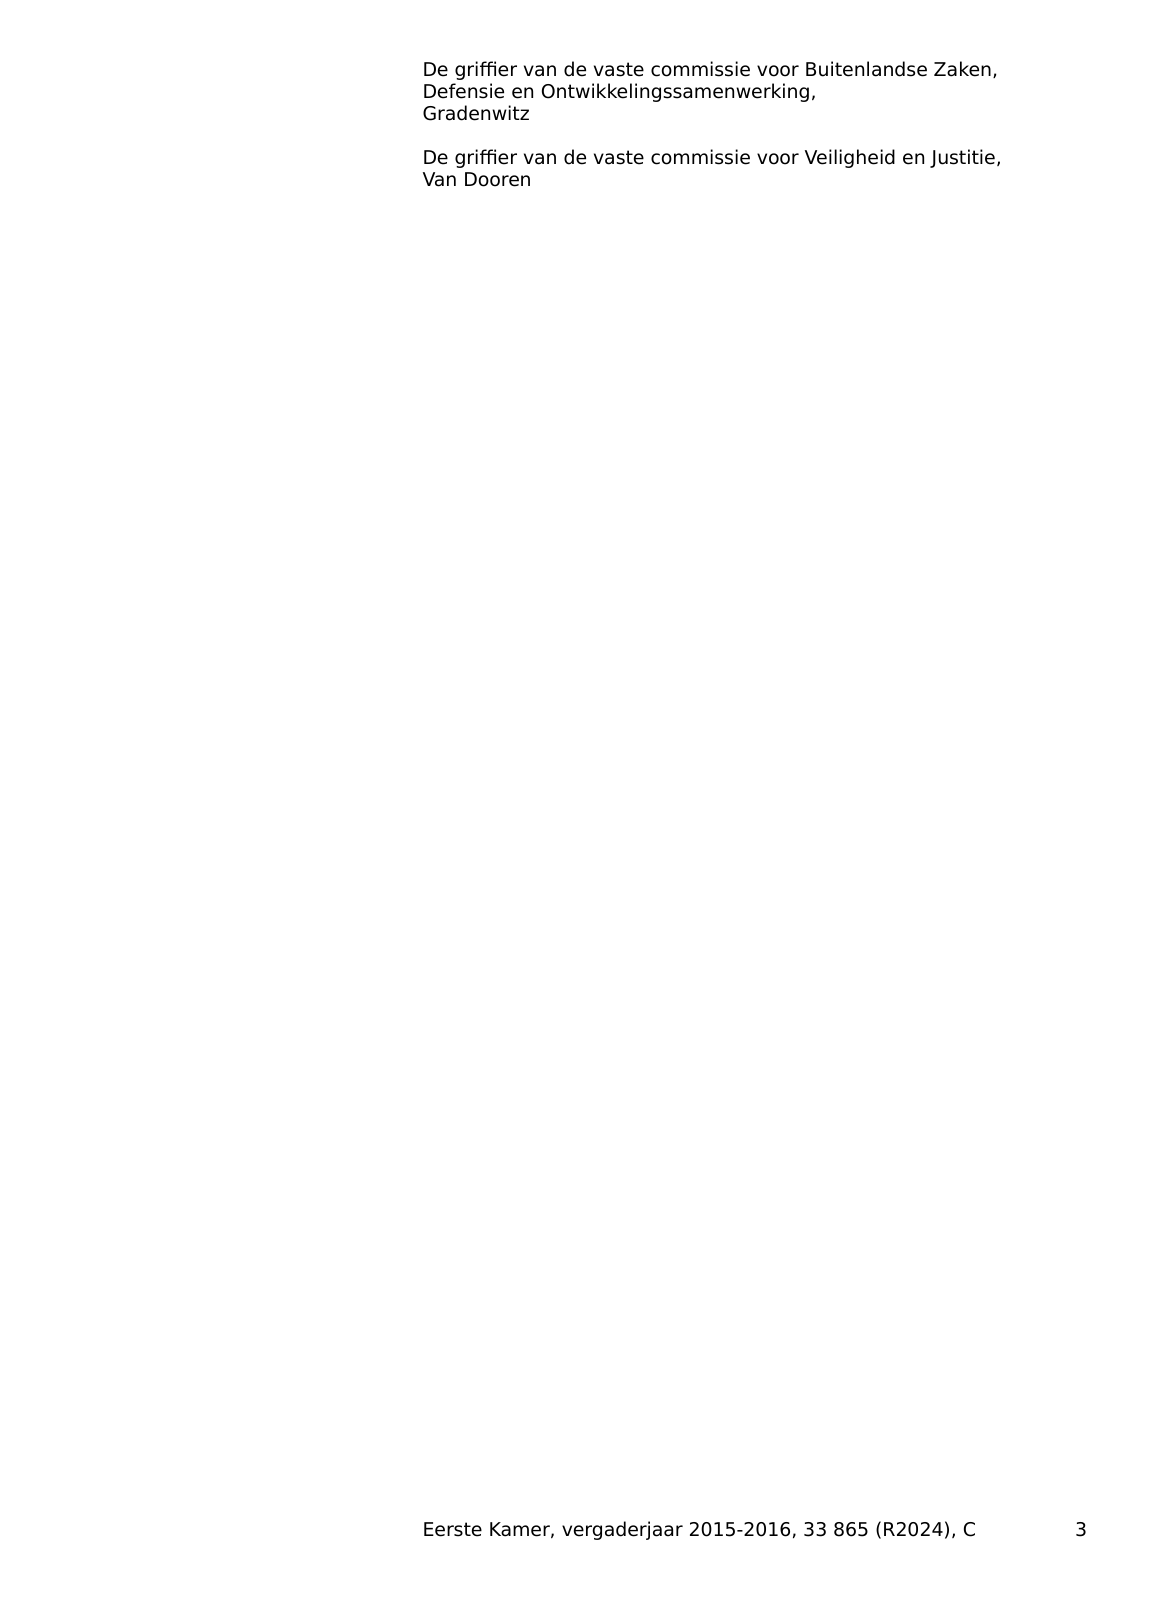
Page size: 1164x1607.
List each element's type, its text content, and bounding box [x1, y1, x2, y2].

text De griffier van de vaste commissie voor Buitenlandse Zaken, Defensie en Ontwikkelingssamenwerking, Gradenwitz [422, 59, 1087, 125]
text De griffier van de vaste commissie voor Veiligheid en Justitie, Van Dooren [422, 147, 1087, 191]
